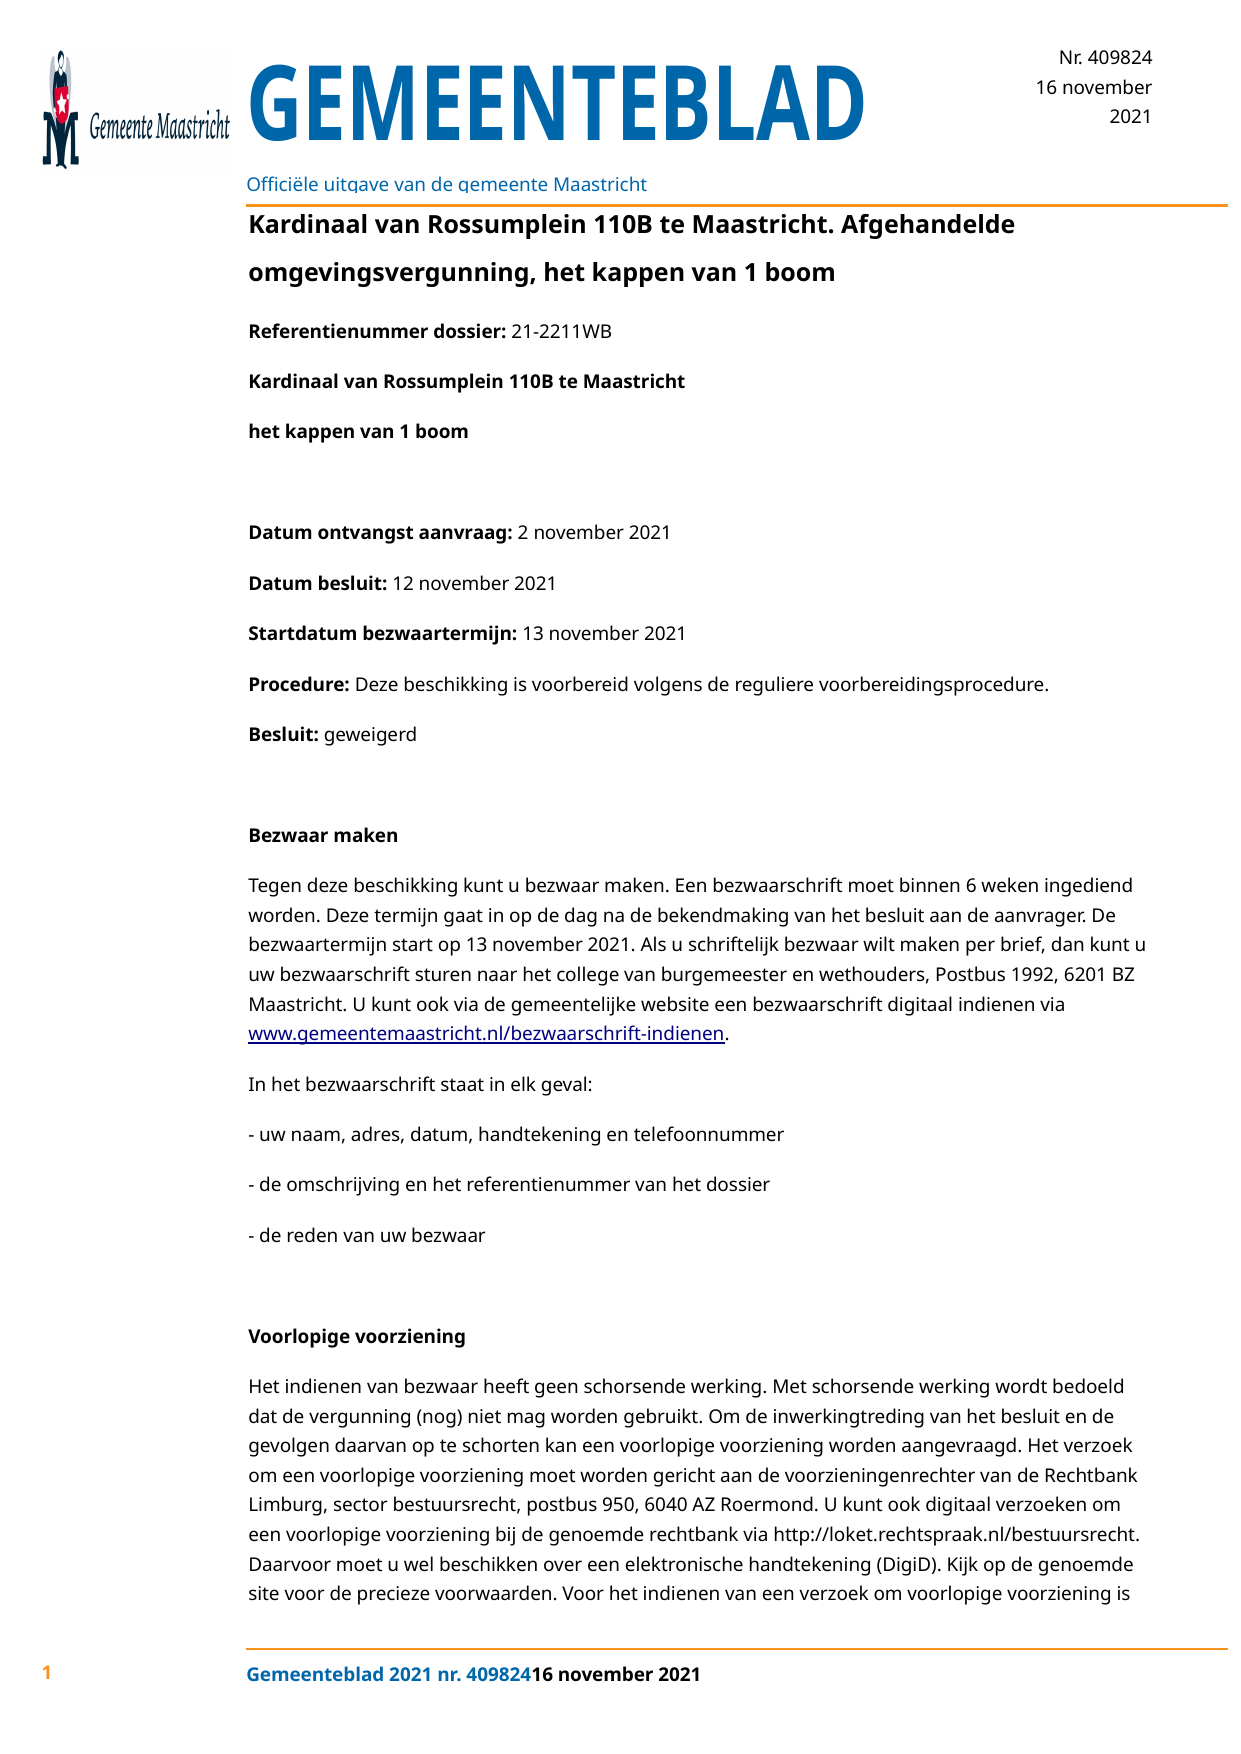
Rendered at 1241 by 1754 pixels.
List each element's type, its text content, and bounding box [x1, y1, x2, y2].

picture [41, 47, 231, 172]
text Datum ontvangst aanvraag: 2 november 2021 [248, 519, 1152, 545]
text Referentienummer dossier: 21-2211WB [248, 318, 1152, 344]
text Bezwaar maken [248, 822, 1152, 848]
text Het indienen van bezwaar heeft geen schorsende werking. Met schorsende werking wordt bedoeld dat de vergunning (nog) niet mag worden gebruikt. Om de inwerkingtreding van het besluit en de gevolgen daarvan op te schorten kan een voorlopige voorziening worden aangevraagd. Het verzoek om een voorlopige voorziening moet worden gericht aan de voorzieningenrechter van de Rechtbank Limburg, sector bestuursrecht, postbus 950, 6040 AZ Roermond. U kunt ook digitaal verzoeken om een voorlopige voorziening bij de genoemde rechtbank via http://loket.rechtspraak.nl/bestuursrecht. Daarvoor moet u wel beschikken over een elektronische handtekening (DigiD). Kijk op de genoemde site voor de precieze voorwaarden. Voor het indienen van een verzoek om voorlopige voorziening is [248, 1373, 1152, 1606]
text Tegen deze beschikking kunt u bezwaar maken. Een bezwaarschrift moet binnen 6 weken ingediend worden. Deze termijn gaat in op de dag na de bekendmaking van het besluit aan de aanvrager. De bezwaartermijn start op 13 november 2021. Als u schriftelijk bezwaar wilt maken per brief, dan kunt u uw bezwaarschrift sturen naar het college van burgemeester en wethouders, Postbus 1992, 6201 BZ Maastricht. U kunt ook via de gemeentelijke website een bezwaarschrift digitaal indienen via www.gemeentemaastricht.nl/bezwaarschrift-indienen. [248, 872, 1152, 1046]
text Kardinaal van Rossumplein 110B te Maastricht [248, 368, 1152, 394]
text Procedure: Deze beschikking is voorbereid volgens de reguliere voorbereidingsprocedure. [248, 671, 1152, 697]
text - de reden van uw bezwaar [248, 1222, 1152, 1248]
text Besluit: geweigerd [248, 721, 1152, 747]
text Startdatum bezwaartermijn: 13 november 2021 [248, 620, 1152, 646]
text het kappen van 1 boom [248, 419, 1152, 444]
text Datum besluit: 12 november 2021 [248, 570, 1152, 596]
text Kardinaal van Rossumplein 110B te Maastricht. Afgehandelde omgevingsvergunning, het kappen van 1 boom [248, 207, 1152, 288]
text - de omschrijving en het referentienummer van het dossier [248, 1172, 1152, 1197]
text In het bezwaarschrift staat in elk geval: [248, 1071, 1152, 1097]
text Voorlopige voorziening [248, 1323, 1152, 1349]
text - uw naam, adres, datum, handtekening en telefoonnummer [248, 1121, 1152, 1147]
